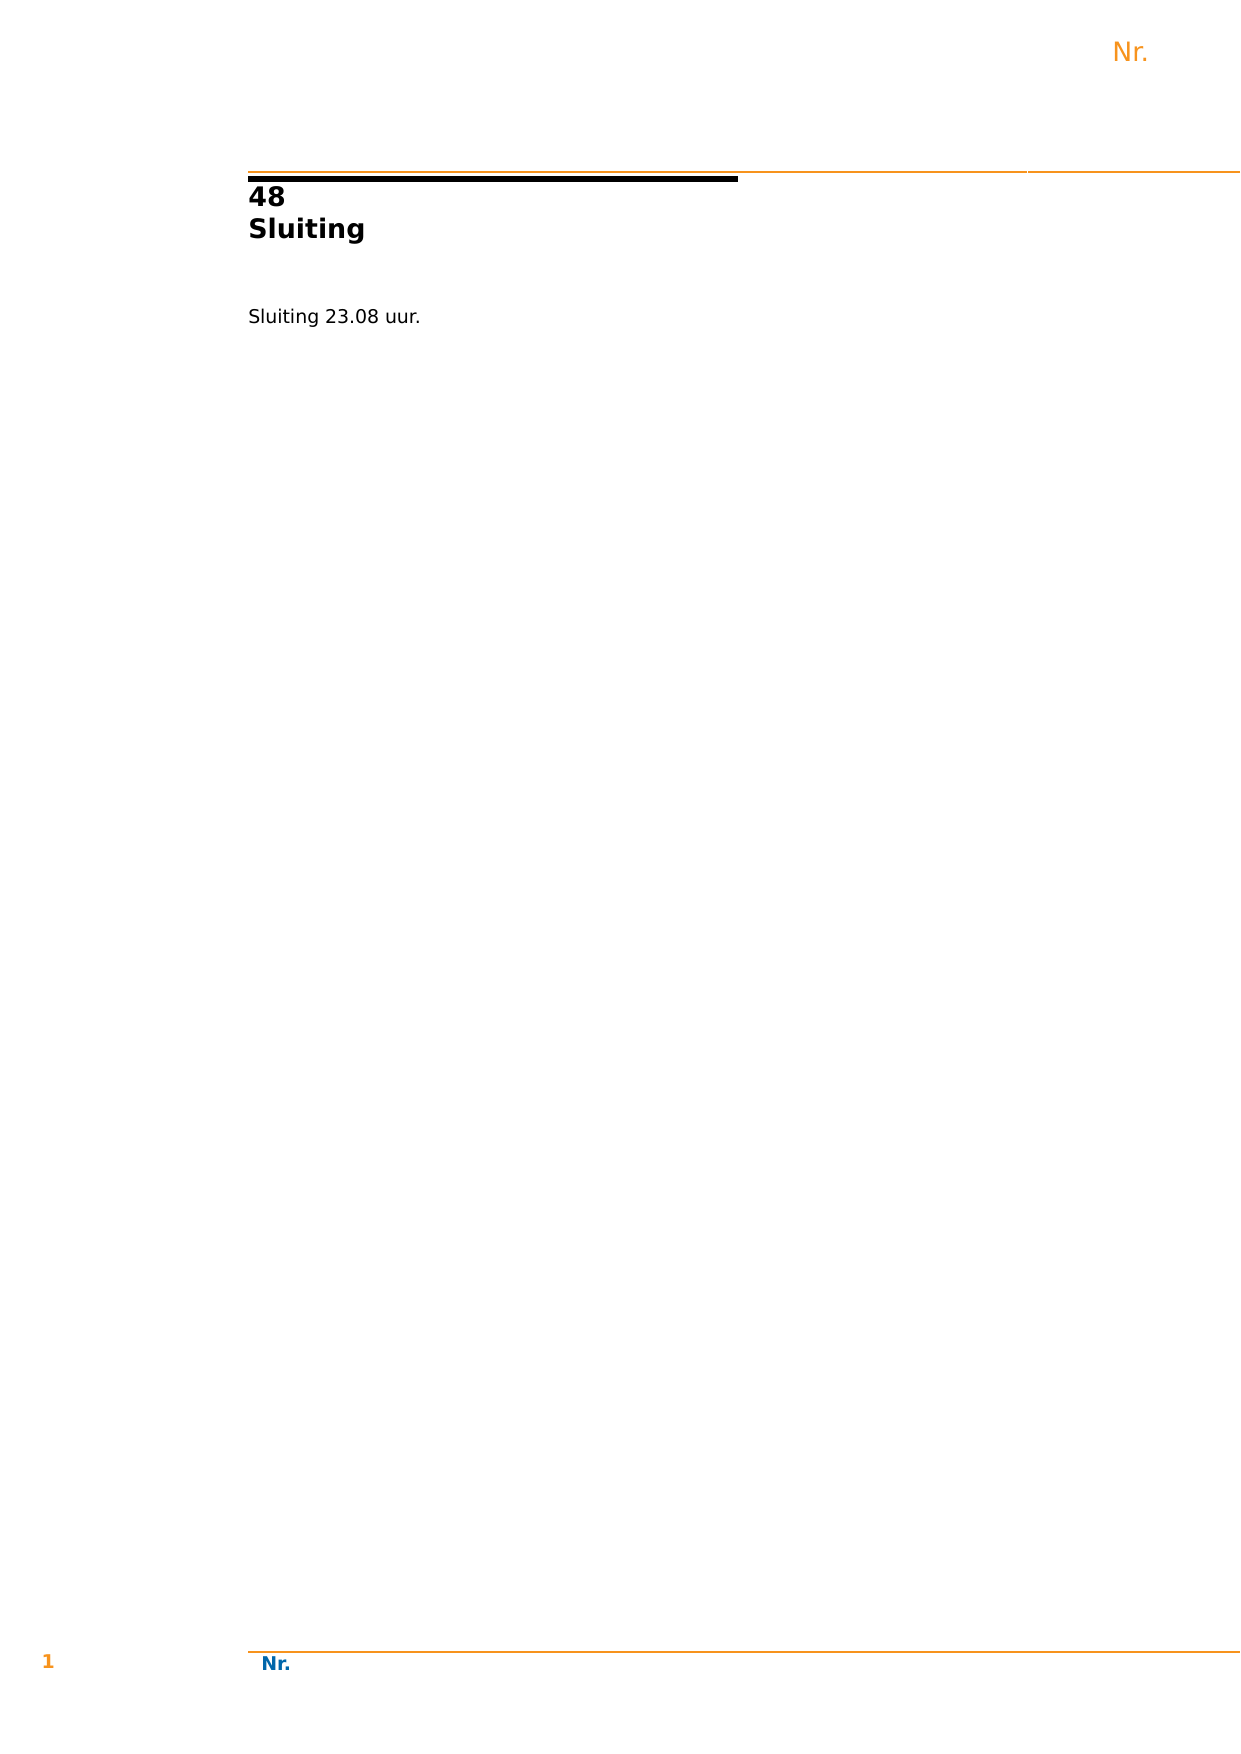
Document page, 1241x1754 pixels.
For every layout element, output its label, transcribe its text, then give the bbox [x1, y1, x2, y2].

text Sluiting 23.08 uur. [248, 306, 691, 328]
title 48 Sluiting [248, 182, 691, 244]
